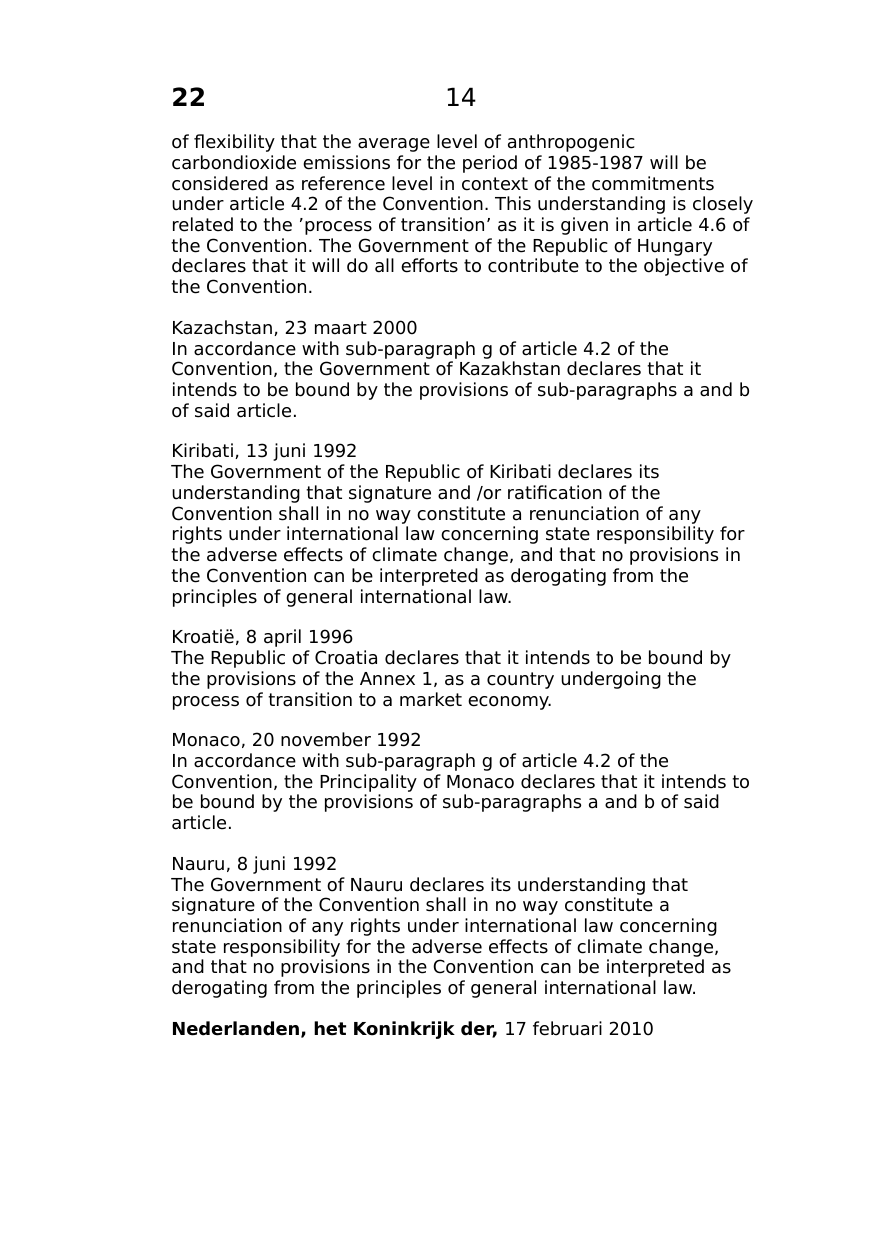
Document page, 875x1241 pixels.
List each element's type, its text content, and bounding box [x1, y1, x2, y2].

text Kiribati, 13 juni 1992 [171, 441, 756, 462]
text Monaco, 20 november 1992 [171, 730, 756, 751]
text The Government of the Republic of Kiribati declares its understanding that signature and /or ratification of the Convention shall in no way constitute a renunciation of any rights under international law concerning state responsibility for the adverse effects of climate change, and that no provisions in the Convention can be interpreted as derogating from the principles of general international law. [171, 462, 756, 607]
text In accordance with sub-paragraph g of article 4.2 of the Convention, the Principality of Monaco declares that it intends to be bound by the provisions of sub-paragraphs a and b of said article. [171, 751, 756, 834]
text Nederlanden, het Koninkrijk der, 17 februari 2010 [171, 1019, 756, 1039]
text The Republic of Croatia declares that it intends to be bound by the provisions of the Annex 1, as a country undergoing the process of transition to a market economy. [171, 648, 756, 710]
text Nauru, 8 juni 1992 [171, 854, 756, 874]
text In accordance with sub-paragraph g of article 4.2 of the Convention, the Government of Kazakhstan declares that it intends to be bound by the provisions of sub-paragraphs a and b of said article. [171, 338, 756, 421]
text Kroatië, 8 april 1996 [171, 627, 756, 648]
text The Government of Nauru declares its understanding that signature of the Convention shall in no way constitute a renunciation of any rights under international law concerning state responsibility for the adverse effects of climate change, and that no provisions in the Convention can be interpreted as derogating from the principles of general international law. [171, 874, 756, 999]
text Kazachstan, 23 maart 2000 [171, 318, 756, 338]
text of flexibility that the average level of anthropogenic carbondioxide emissions for the period of 1985-1987 will be considered as reference level in context of the commitments under article 4.2 of the Convention. This understanding is closely related to the ’process of transition’ as it is given in article 4.6 of the Convention. The Government of the Republic of Hungary declares that it will do all efforts to contribute to the objective of the Convention. [171, 132, 756, 298]
